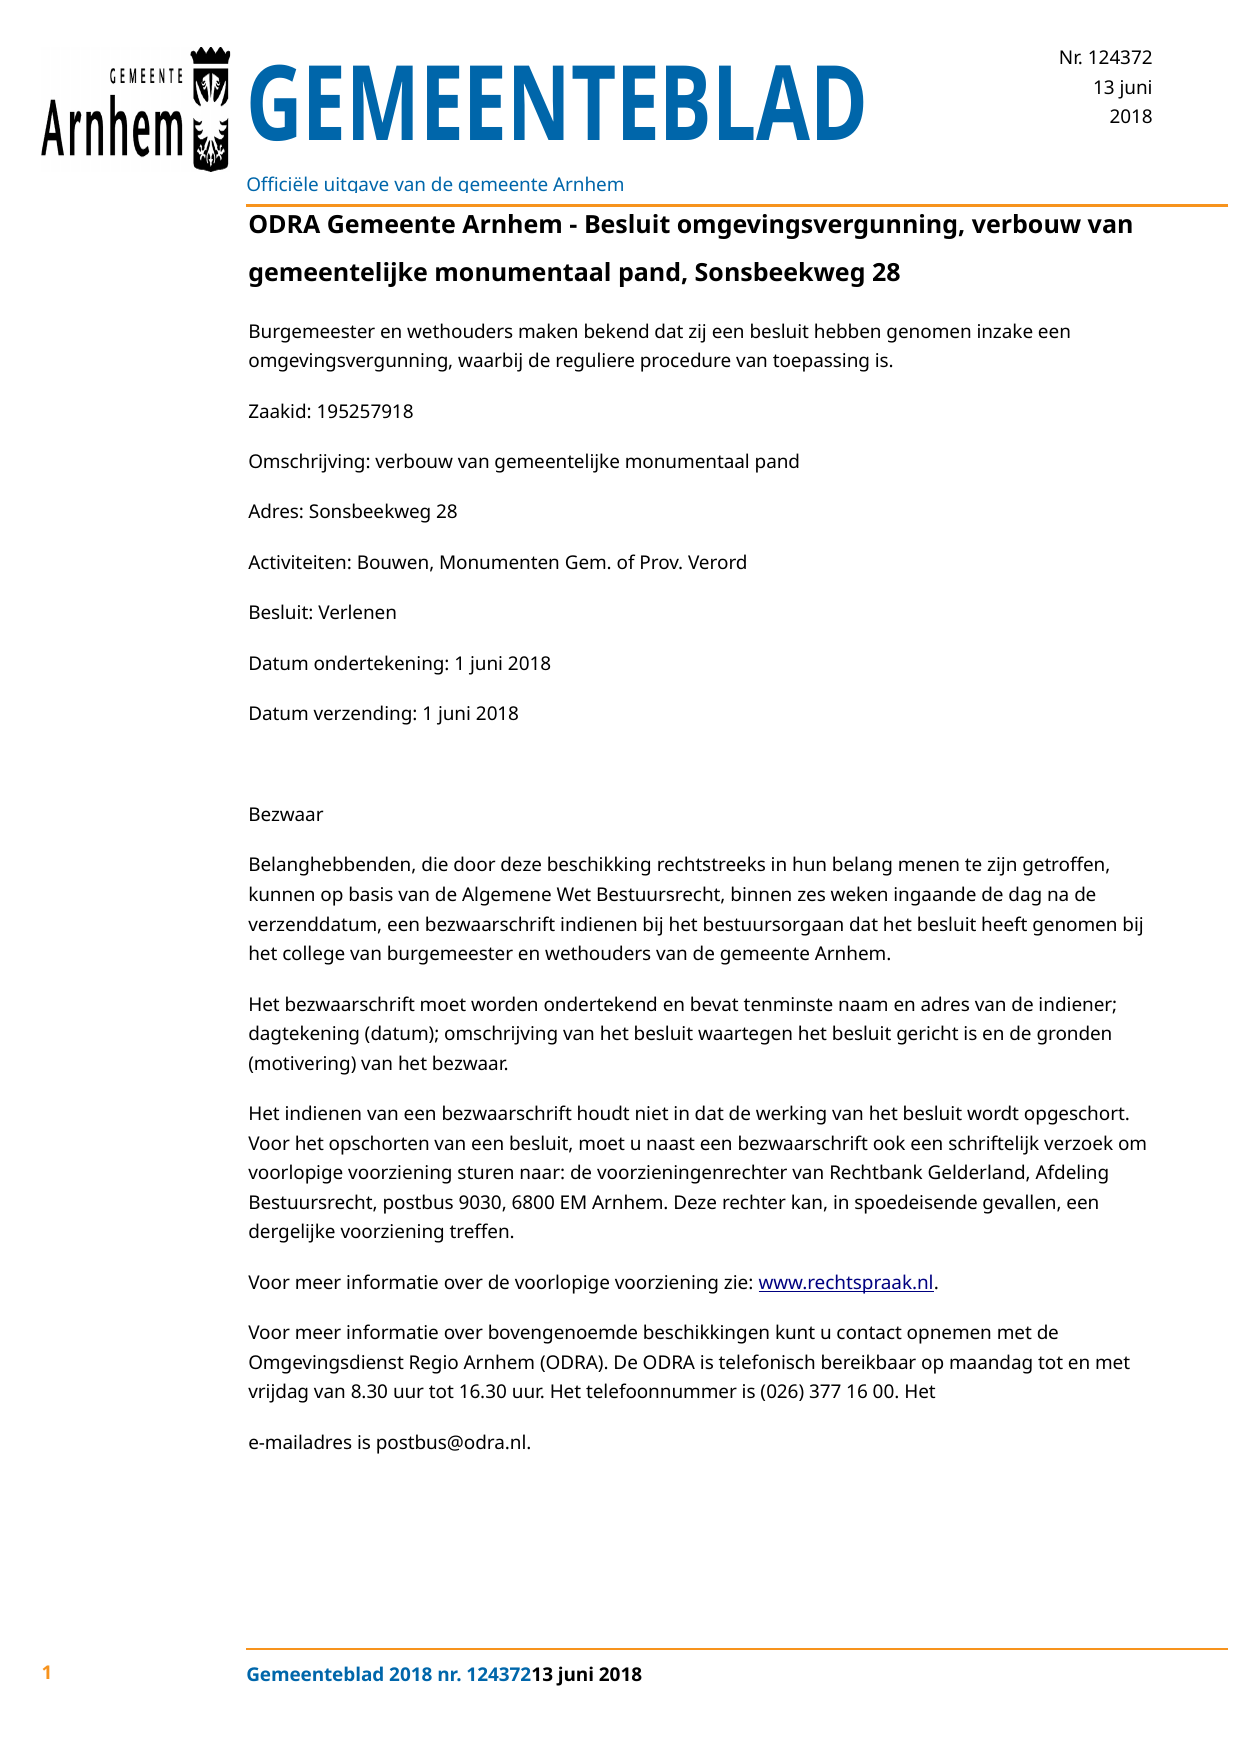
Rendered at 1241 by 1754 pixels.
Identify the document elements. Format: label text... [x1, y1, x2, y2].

text Voor meer informatie over bovengenoemde beschikkingen kunt u contact opnemen met de Omgevingsdienst Regio Arnhem (ODRA). De ODRA is telefonisch bereikbaar op maandag tot en met vrijdag van 8.30 uur tot 16.30 uur. Het telefoonnummer is (026) 377 16 00. Het [248, 1319, 1152, 1404]
text Adres: Sonsbeekweg 28 [248, 499, 1152, 524]
text e-mailadres is postbus@odra.nl. [248, 1429, 1152, 1455]
picture [41, 47, 231, 172]
text Voor meer informatie over de voorlopige voorziening zie: www.rechtspraak.nl. [248, 1269, 1152, 1295]
text Belanghebbenden, die door deze beschikking rechtstreeks in hun belang menen te zijn getroffen, kunnen op basis van de Algemene Wet Bestuursrecht, binnen zes weken ingaande de dag na de verzenddatum, een bezwaarschrift indienen bij het bestuursorgaan dat het besluit heeft genomen bij het college van burgemeester en wethouders van de gemeente Arnhem. [248, 852, 1152, 966]
text Datum ondertekening: 1 juni 2018 [248, 650, 1152, 676]
text Omschrijving: verbouw van gemeentelijke monumentaal pand [248, 448, 1152, 474]
text Het bezwaarschrift moet worden ondertekend en bevat tenminste naam en adres van de indiener; dagtekening (datum); omschrijving van het besluit waartegen het besluit gericht is en de gronden (motivering) van het bezwaar. [248, 991, 1152, 1076]
text Bezwaar [248, 801, 1152, 827]
text Burgemeester en wethouders maken bekend dat zij een besluit hebben genomen inzake een omgevingsvergunning, waarbij de reguliere procedure van toepassing is. [248, 318, 1152, 373]
text Zaakid: 195257918 [248, 398, 1152, 424]
text Activiteiten: Bouwen, Monumenten Gem. of Prov. Verord [248, 549, 1152, 575]
text Datum verzending: 1 juni 2018 [248, 700, 1152, 726]
text Het indienen van een bezwaarschrift houdt niet in dat de werking van het besluit wordt opgeschort. Voor het opschorten van een besluit, moet u naast een bezwaarschrift ook een schriftelijk verzoek om voorlopige voorziening sturen naar: de voorzieningenrechter van Rechtbank Gelderland, Afdeling Bestuursrecht, postbus 9030, 6800 EM Arnhem. Deze rechter kan, in spoedeisende gevallen, een dergelijke voorziening treffen. [248, 1100, 1152, 1244]
text ODRA Gemeente Arnhem - Besluit omgevingsvergunning, verbouw van gemeentelijke monumentaal pand, Sonsbeekweg 28 [248, 207, 1152, 288]
text Besluit: Verlenen [248, 599, 1152, 625]
